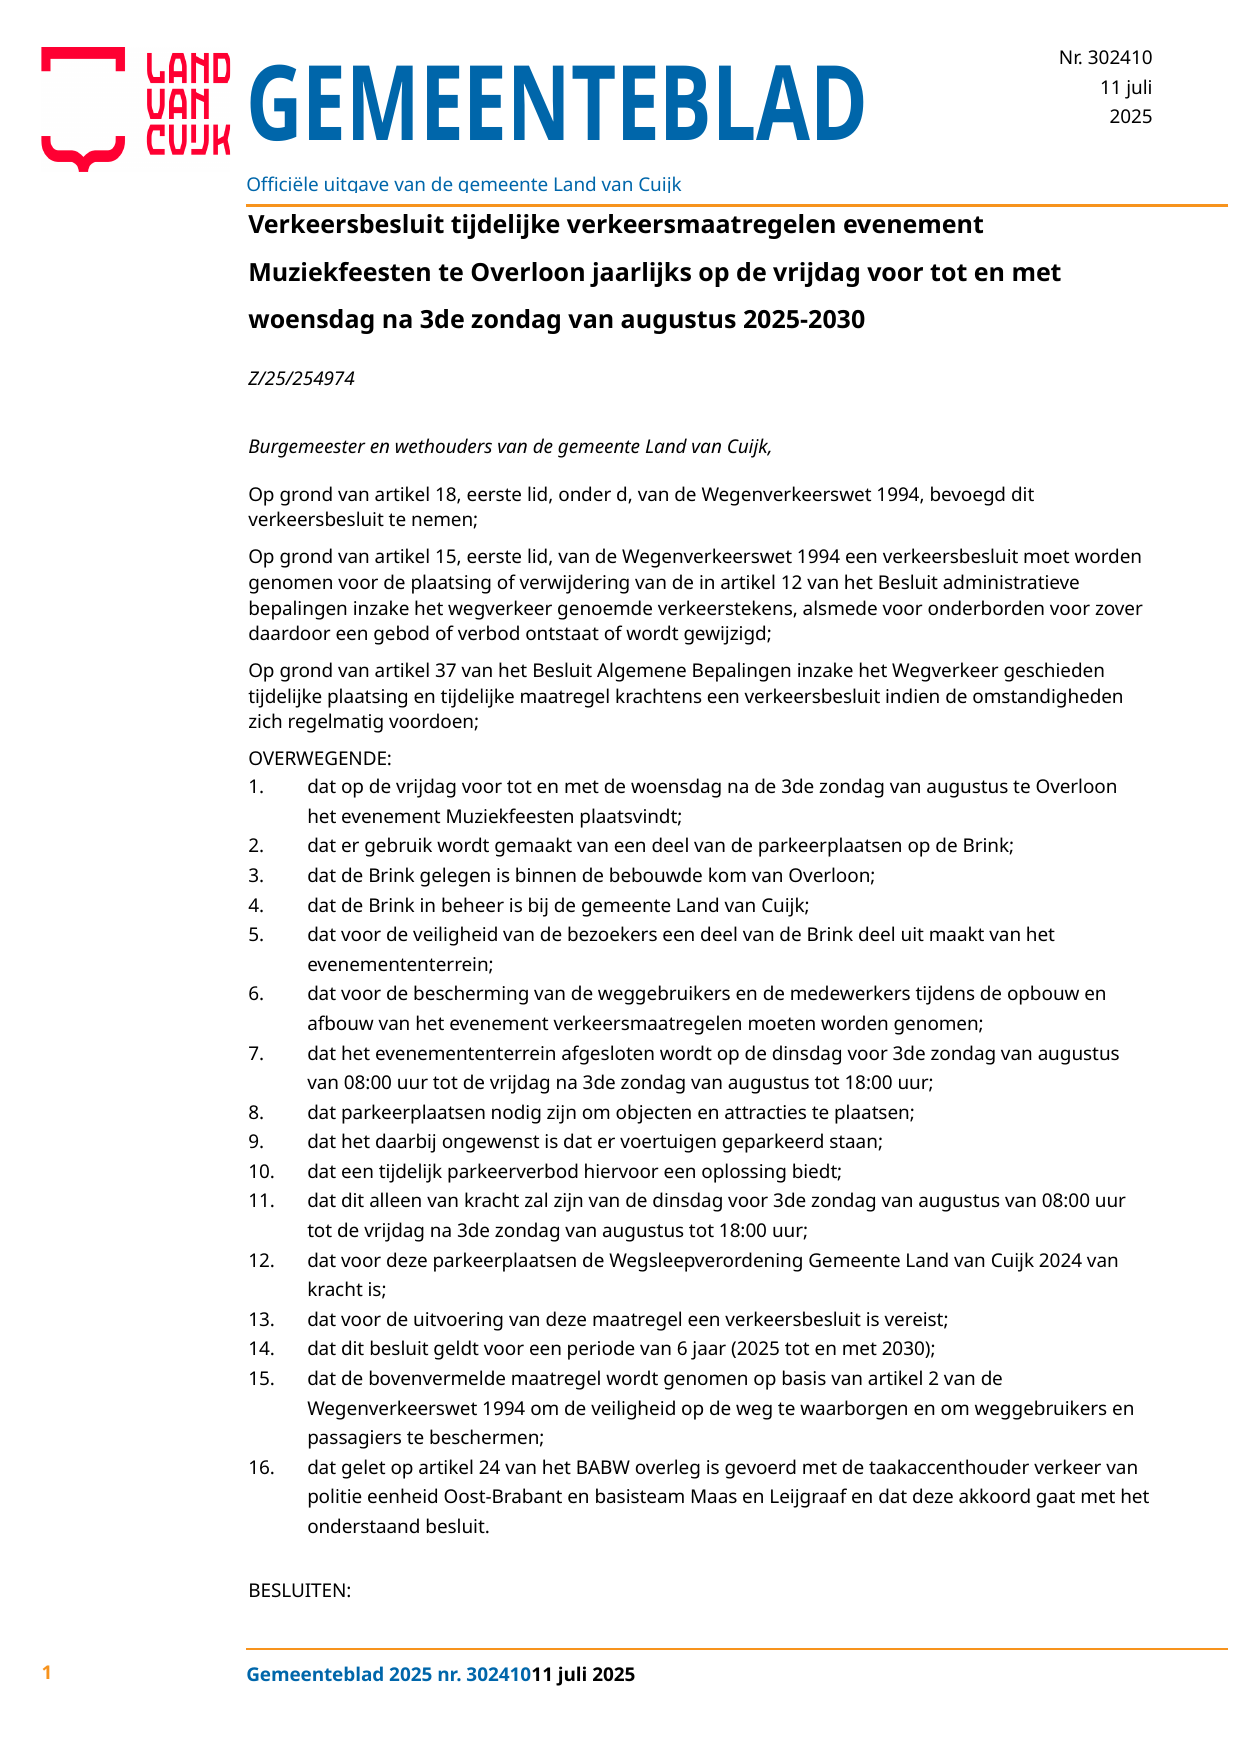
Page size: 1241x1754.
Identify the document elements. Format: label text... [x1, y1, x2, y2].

list dat voor deze parkeerplaatsen de Wegsleepverordening Gemeente Land van Cuijk 2024 van kracht is; [248, 1247, 1152, 1302]
list dat het daarbij ongewenst is dat er voertuigen geparkeerd staan; [248, 1128, 1152, 1154]
text Op grond van artikel 37 van het Besluit Algemene Bepalingen inzake het Wegverkeer geschieden tijdelijke plaatsing en tijdelijke maatregel krachtens een verkeersbesluit indien de omstandigheden zich regelmatig voordoen; [248, 657, 1152, 734]
list dat het evenemententerrein afgesloten wordt op de dinsdag voor 3de zondag van augustus van 08:00 uur tot de vrijdag na 3de zondag van augustus tot 18:00 uur; [248, 1040, 1152, 1095]
list dat op de vrijdag voor tot en met de woensdag na de 3de zondag van augustus te Overloon het evenement Muziekfeesten plaatsvindt; [248, 773, 1152, 829]
picture [41, 47, 231, 172]
list dat de Brink in beheer is bij de gemeente Land van Cuijk; [248, 892, 1152, 918]
list dat de Brink gelegen is binnen de bebouwde kom van Overloon; [248, 862, 1152, 888]
text OVERWEGENDE: [248, 745, 1152, 771]
list dat gelet op artikel 24 van het BABW overleg is gevoerd met de taakaccenthouder verkeer van politie eenheid Oost-Brabant en basisteam Maas en Leijgraaf en dat deze akkoord gaat met het onderstaand besluit. [248, 1454, 1152, 1539]
list dat dit besluit geldt voor een periode van 6 jaar (2025 tot en met 2030); [248, 1336, 1152, 1361]
text Verkeersbesluit tijdelijke verkeersmaatregelen evenement Muziekfeesten te Overloon jaarlijks op de vrijdag voor tot en met woensdag na 3de zondag van augustus 2025-2030 [248, 207, 1152, 336]
text Op grond van artikel 18, eerste lid, onder d, van de Wegenverkeerswet 1994, bevoegd dit verkeersbesluit te nemen; [248, 481, 1152, 532]
list dat voor de bescherming van de weggebruikers en de medewerkers tijdens de opbouw en afbouw van het evenement verkeersmaatregelen moeten worden genomen; [248, 981, 1152, 1036]
list dat voor de veiligheid van de bezoekers een deel van de Brink deel uit maakt van het evenemententerrein; [248, 921, 1152, 977]
text BESLUITEN: [248, 1577, 1152, 1603]
text Burgemeester en wethouders van de gemeente Land van Cuijk, [248, 433, 1152, 459]
text Z/25/254974 [248, 366, 1152, 391]
list dat dit alleen van kracht zal zijn van de dinsdag voor 3de zondag van augustus van 08:00 uur tot de vrijdag na 3de zondag van augustus tot 18:00 uur; [248, 1188, 1152, 1243]
list dat er gebruik wordt gemaakt van een deel van de parkeerplaatsen op de Brink; [248, 833, 1152, 858]
list dat voor de uitvoering van deze maatregel een verkeersbesluit is vereist; [248, 1306, 1152, 1332]
list dat de bovenvermelde maatregel wordt genomen op basis van artikel 2 van de Wegenverkeerswet 1994 om de veiligheid op de weg te waarborgen en om weggebruikers en passagiers te beschermen; [248, 1365, 1152, 1450]
list dat parkeerplaatsen nodig zijn om objecten en attracties te plaatsen; [248, 1099, 1152, 1125]
text Op grond van artikel 15, eerste lid, van de Wegenverkeerswet 1994 een verkeersbesluit moet worden genomen voor de plaatsing of verwijdering van de in artikel 12 van het Besluit administratieve bepalingen inzake het wegverkeer genoemde verkeerstekens, alsmede voor onderborden voor zover daardoor een gebod of verbod ontstaat of wordt gewijzigd; [248, 543, 1152, 646]
list dat een tijdelijk parkeerverbod hiervoor een oplossing biedt; [248, 1158, 1152, 1184]
